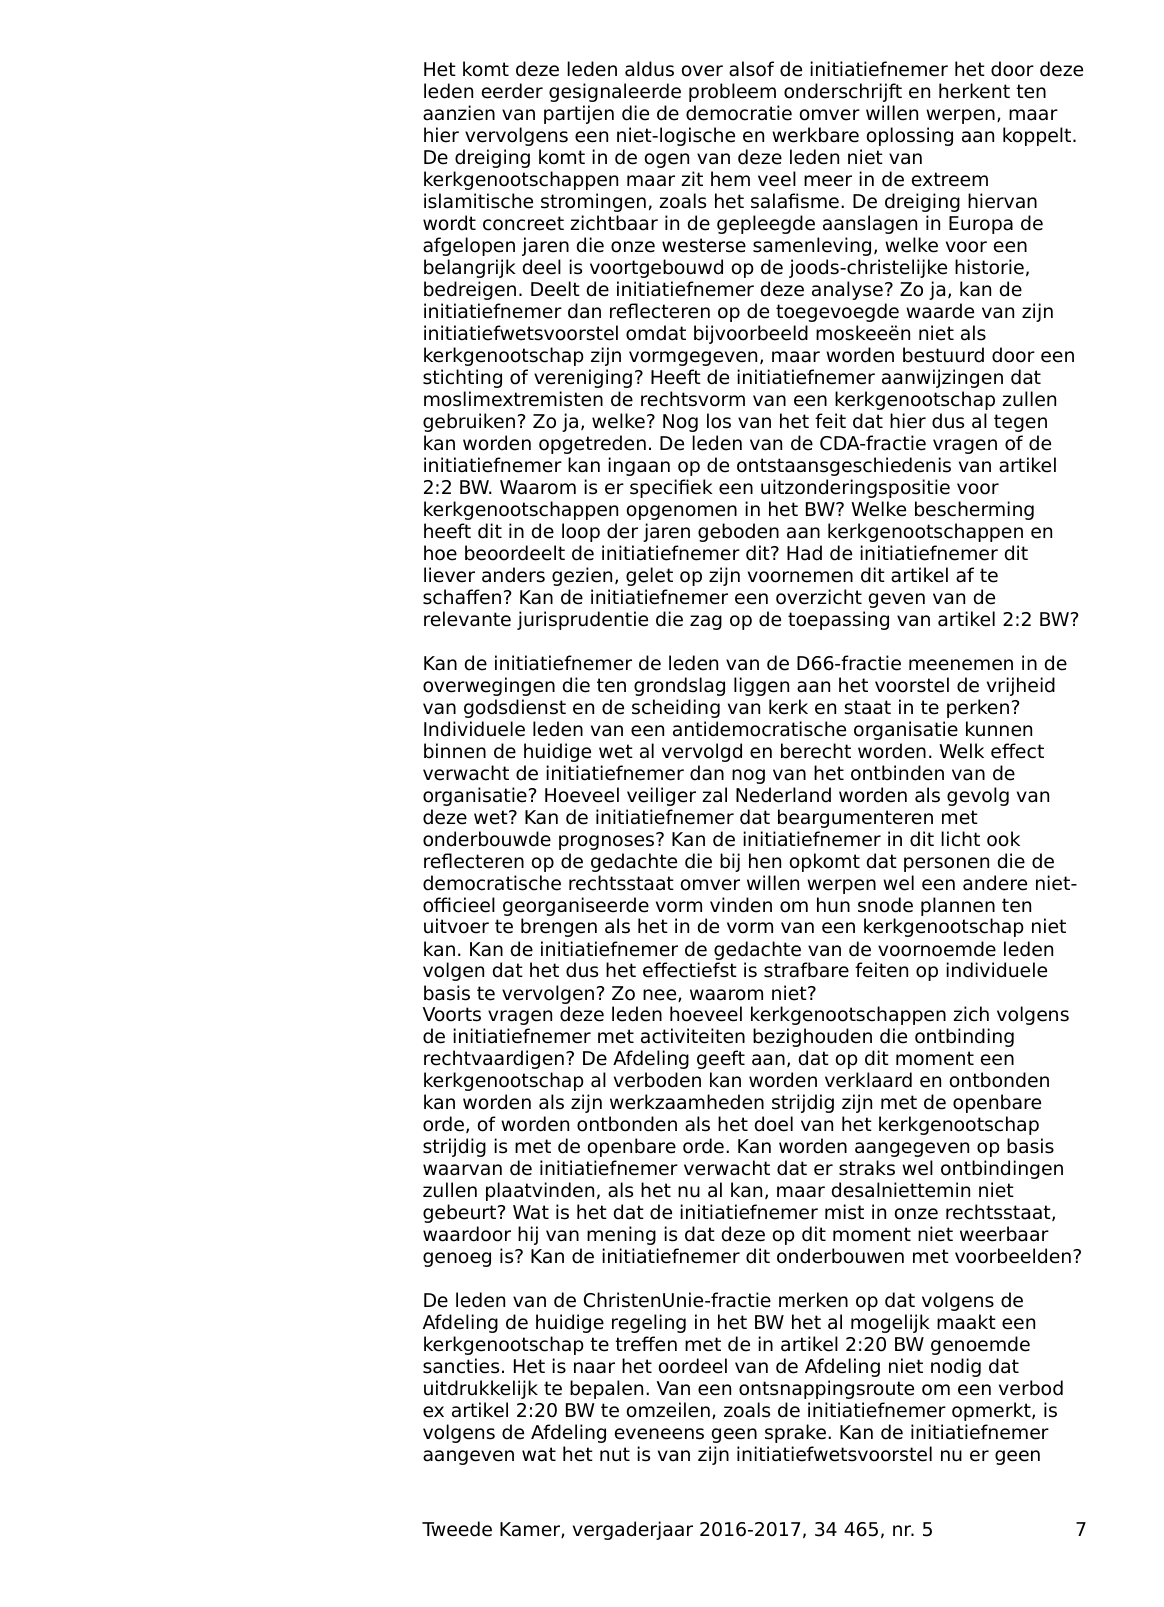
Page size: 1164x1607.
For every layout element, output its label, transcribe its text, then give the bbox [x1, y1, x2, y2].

text Voorts vragen deze leden hoeveel kerkgenootschappen zich volgens de initiatiefnemer met activiteiten bezighouden die ontbinding rechtvaardigen? De Afdeling geeft aan, dat op dit moment een kerkgenootschap al verboden kan worden verklaard en ontbonden kan worden als zijn werkzaamheden strijdig zijn met de openbare orde, of worden ontbonden als het doel van het kerkgenootschap strijdig is met de openbare orde. Kan worden aangegeven op basis waarvan de initiatiefnemer verwacht dat er straks wel ontbindingen zullen plaatvinden, als het nu al kan, maar desalniettemin niet gebeurt? Wat is het dat de initiatiefnemer mist in onze rechtsstaat, waardoor hij van mening is dat deze op dit moment niet weerbaar genoeg is? Kan de initiatiefnemer dit onderbouwen met voorbeelden? [422, 1004, 1087, 1268]
text De leden van de ChristenUnie-fractie merken op dat volgens de Afdeling de huidige regeling in het BW het al mogelijk maakt een kerkgenootschap te treffen met de in artikel 2:20 BW genoemde sancties. Het is naar het oordeel van de Afdeling niet nodig dat uitdrukkelijk te bepalen. Van een ontsnappingsroute om een verbod ex artikel 2:20 BW te omzeilen, zoals de initiatiefnemer opmerkt, is volgens de Afdeling eveneens geen sprake. Kan de initiatiefnemer aangeven wat het nut is van zijn initiatiefwetsvoorstel nu er geen [422, 1290, 1087, 1466]
text Het komt deze leden aldus over alsof de initiatiefnemer het door deze leden eerder gesignaleerde probleem onderschrijft en herkent ten aanzien van partijen die de democratie omver willen werpen, maar hier vervolgens een niet-logische en werkbare oplossing aan koppelt. De dreiging komt in de ogen van deze leden niet van kerkgenootschappen maar zit hem veel meer in de extreem islamitische stromingen, zoals het salafisme. De dreiging hiervan wordt concreet zichtbaar in de gepleegde aanslagen in Europa de afgelopen jaren die onze westerse samenleving, welke voor een belangrijk deel is voortgebouwd op de joods-christelijke historie, bedreigen. Deelt de initiatiefnemer deze analyse? Zo ja, kan de initiatiefnemer dan reflecteren op de toegevoegde waarde van zijn initiatiefwetsvoorstel omdat bijvoorbeeld moskeeën niet als kerkgenootschap zijn vormgegeven, maar worden bestuurd door een stichting of vereniging? Heeft de initiatiefnemer aanwijzingen dat moslimextremisten de rechtsvorm van een kerkgenootschap zullen gebruiken? Zo ja, welke? Nog los van het feit dat hier dus al tegen kan worden opgetreden. De leden van de CDA-fractie vragen of de initiatiefnemer kan ingaan op de ontstaansgeschiedenis van artikel 2:2 BW. Waarom is er specifiek een uitzonderingspositie voor kerkgenootschappen opgenomen in het BW? Welke bescherming heeft dit in de loop der jaren geboden aan kerkgenootschappen en hoe beoordeelt de initiatiefnemer dit? Had de initiatiefnemer dit liever anders gezien, gelet op zijn voornemen dit artikel af te schaffen? Kan de initiatiefnemer een overzicht geven van de relevante jurisprudentie die zag op de toepassing van artikel 2:2 BW? [422, 59, 1087, 631]
text Kan de initiatiefnemer de leden van de D66-fractie meenemen in de overwegingen die ten grondslag liggen aan het voorstel de vrijheid van godsdienst en de scheiding van kerk en staat in te perken? Individuele leden van een antidemocratische organisatie kunnen binnen de huidige wet al vervolgd en berecht worden. Welk effect verwacht de initiatiefnemer dan nog van het ontbinden van de organisatie? Hoeveel veiliger zal Nederland worden als gevolg van deze wet? Kan de initiatiefnemer dat beargumenteren met onderbouwde prognoses? Kan de initiatiefnemer in dit licht ook reflecteren op de gedachte die bij hen opkomt dat personen die de democratische rechtsstaat omver willen werpen wel een andere niet-officieel georganiseerde vorm vinden om hun snode plannen ten uitvoer te brengen als het in de vorm van een kerkgenootschap niet kan. Kan de initiatiefnemer de gedachte van de voornoemde leden volgen dat het dus het effectiefst is strafbare feiten op individuele basis te vervolgen? Zo nee, waarom niet? [422, 653, 1087, 1004]
